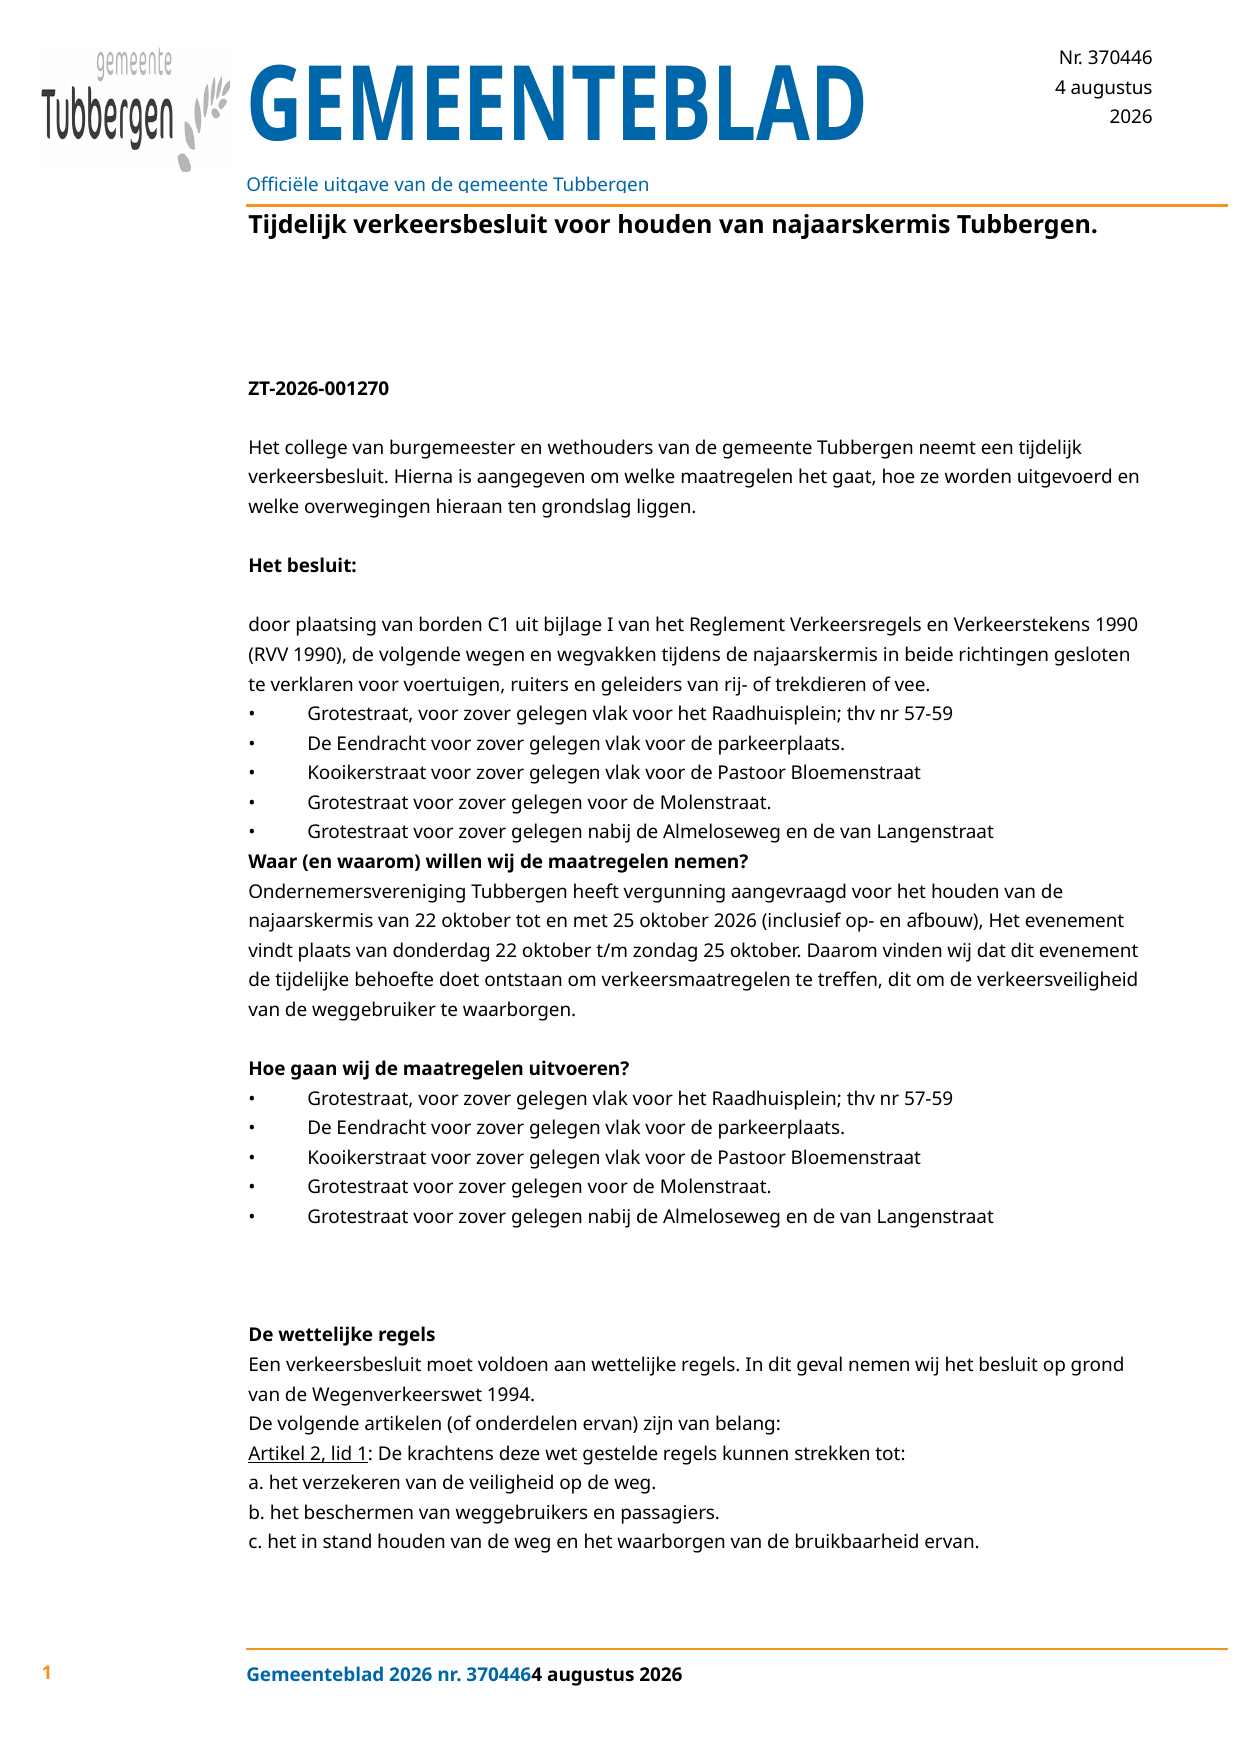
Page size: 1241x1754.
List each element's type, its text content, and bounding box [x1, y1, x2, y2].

text b. het beschermen van weggebruikers en passagiers. [248, 1499, 1152, 1525]
text Hoe gaan wij de maatregelen uitvoeren? [248, 1055, 1152, 1081]
list Grotestraat voor zover gelegen voor de Molenstraat. [248, 789, 1152, 815]
text van de Wegenverkeerswet 1994. [248, 1381, 1152, 1406]
list Kooikerstraat voor zover gelegen vlak voor de Pastoor Bloemenstraat [248, 759, 1152, 785]
text Ondernemersvereniging Tubbergen heeft vergunning aangevraagd voor het houden van de najaarskermis van 22 oktober tot en met 25 oktober 2026 (inclusief op- en afbouw), Het evenement vindt plaats van donderdag 22 oktober t/m zondag 25 oktober. Daarom vinden wij dat dit evenement de tijdelijke behoefte doet ontstaan om verkeersmaatregelen te treffen, dit om de verkeersveiligheid van de weggebruiker te waarborgen. [248, 878, 1152, 1022]
picture [41, 47, 231, 172]
text Het besluit: [248, 552, 1152, 578]
text c. het in stand houden van de weg en het waarborgen van de bruikbaarheid ervan. [248, 1529, 1152, 1554]
text De volgende artikelen (of onderdelen ervan) zijn van belang: [248, 1410, 1152, 1436]
text Tijdelijk verkeersbesluit voor houden van najaarskermis Tubbergen. [248, 207, 1152, 241]
list Grotestraat voor zover gelegen voor de Molenstraat. [248, 1174, 1152, 1199]
list Grotestraat, voor zover gelegen vlak voor het Raadhuisplein; thv nr 57-59 [248, 700, 1152, 726]
list Kooikerstraat voor zover gelegen vlak voor de Pastoor Bloemenstraat [248, 1144, 1152, 1170]
text Artikel 2, lid 1: De krachtens deze wet gestelde regels kunnen strekken tot: [248, 1440, 1152, 1466]
text door plaatsing van borden C1 uit bijlage I van het Reglement Verkeersregels en Verkeerstekens 1990 (RVV 1990), de volgende wegen en wegvakken tijdens de najaarskermis in beide richtingen gesloten te verklaren voor voertuigen, ruiters en geleiders van rij- of trekdieren of vee. [248, 612, 1152, 696]
text Het college van burgemeester en wethouders van de gemeente Tubbergen neemt een tijdelijk verkeersbesluit. Hierna is aangegeven om welke maatregelen het gaat, hoe ze worden uitgevoerd en welke overwegingen hieraan ten grondslag liggen. [248, 434, 1152, 519]
text Waar (en waarom) willen wij de maatregelen nemen? [248, 848, 1152, 874]
text De wettelijke regels [248, 1322, 1152, 1347]
list Grotestraat voor zover gelegen nabij de Almeloseweg en de van Langenstraat [248, 1203, 1152, 1229]
text Een verkeersbesluit moet voldoen aan wettelijke regels. In dit geval nemen wij het besluit op grond [248, 1351, 1152, 1377]
text a. het verzekeren van de veiligheid op de weg. [248, 1469, 1152, 1495]
text ZT-2026-001270 [248, 375, 1152, 401]
list De Eendracht voor zover gelegen vlak voor de parkeerplaats. [248, 1114, 1152, 1140]
list Grotestraat, voor zover gelegen vlak voor het Raadhuisplein; thv nr 57-59 [248, 1085, 1152, 1111]
list De Eendracht voor zover gelegen vlak voor de parkeerplaats. [248, 730, 1152, 756]
list Grotestraat voor zover gelegen nabij de Almeloseweg en de van Langenstraat [248, 819, 1152, 844]
